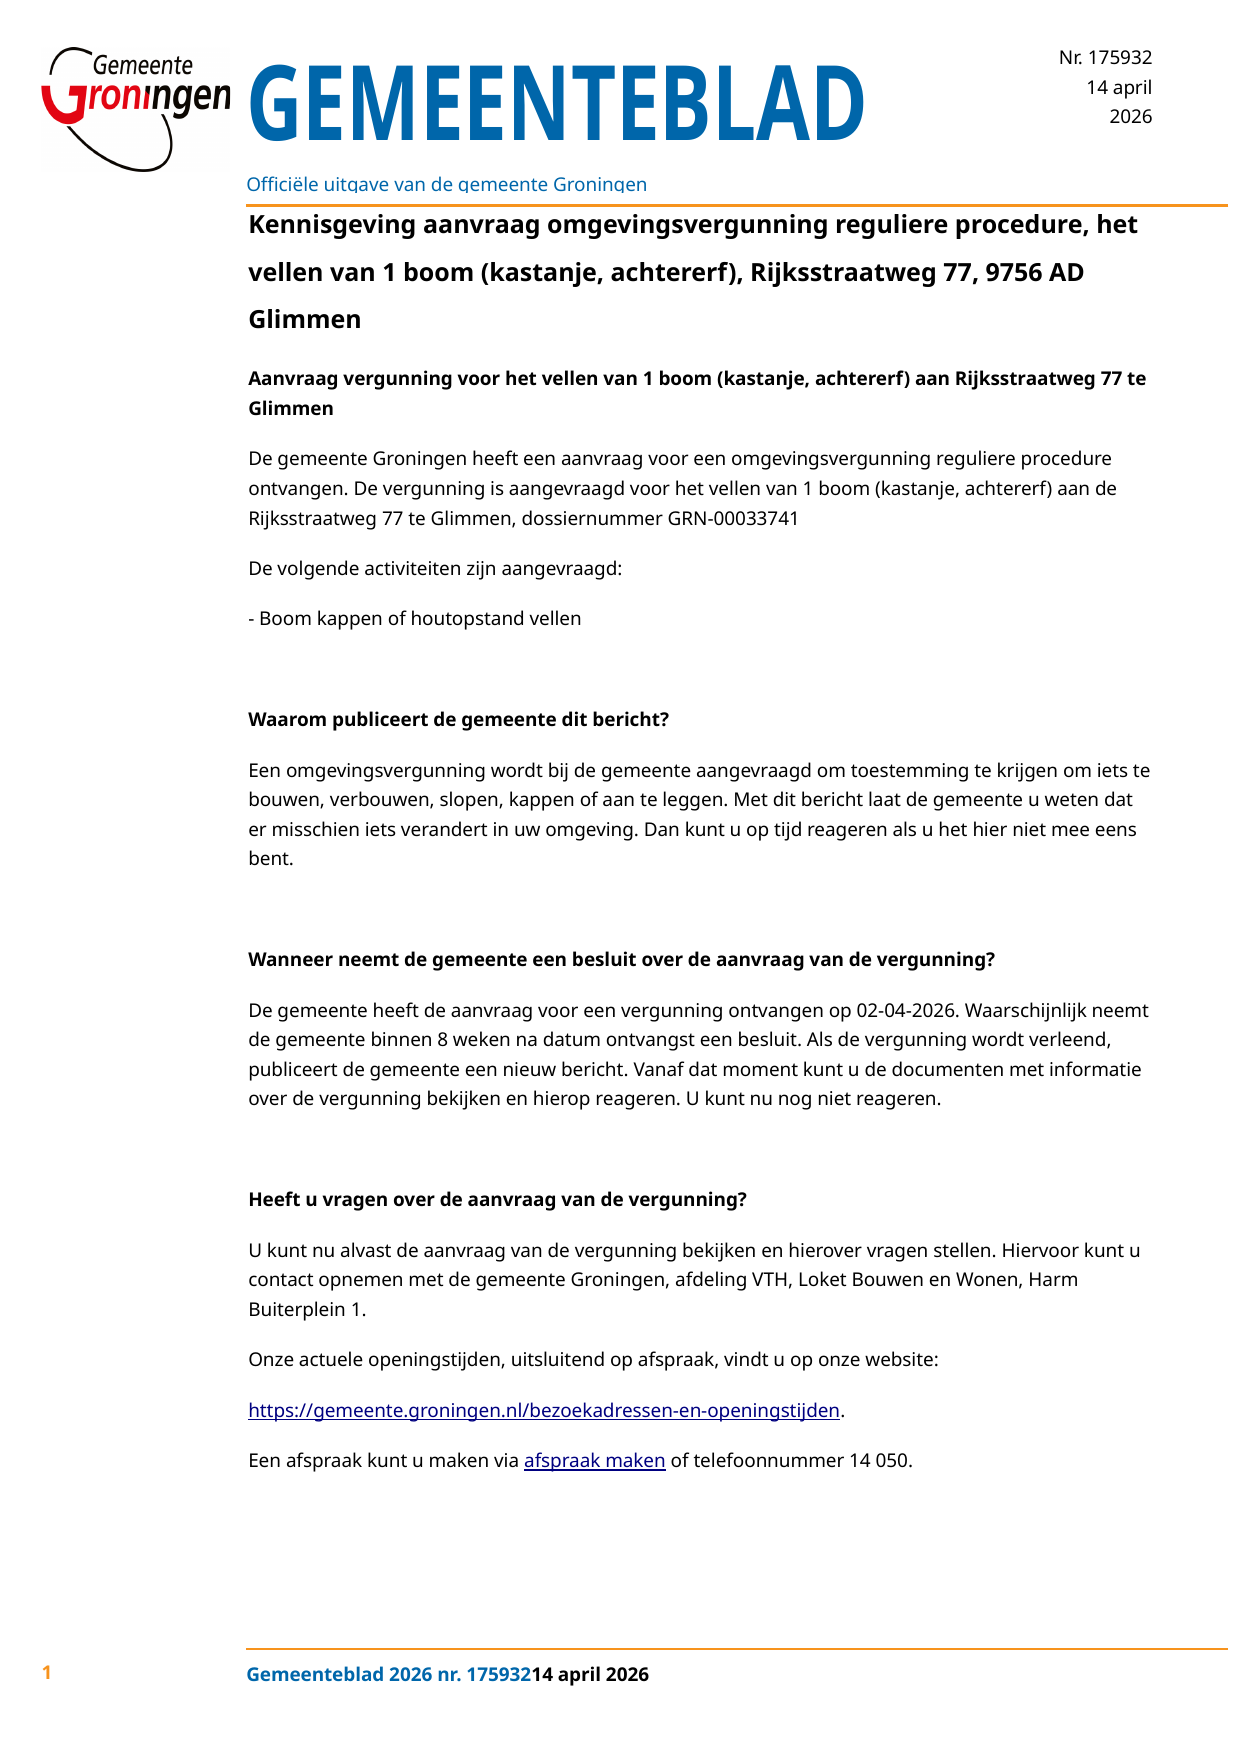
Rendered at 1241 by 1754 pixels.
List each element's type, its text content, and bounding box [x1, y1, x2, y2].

text De gemeente heeft de aanvraag voor een vergunning ontvangen op 02-04-2026. Waarschijnlijk neemt de gemeente binnen 8 weken na datum ontvangst een besluit. Als de vergunning wordt verleend, publiceert de gemeente een nieuw bericht. Vanaf dat moment kunt u de documenten met informatie over de vergunning bekijken en hierop reageren. U kunt nu nog niet reageren. [248, 997, 1152, 1111]
text Wanneer neemt de gemeente een besluit over de aanvraag van de vergunning? [248, 946, 1152, 972]
text Onze actuele openingstijden, uitsluitend op afspraak, vindt u op onze website: [248, 1346, 1152, 1372]
text Aanvraag vergunning voor het vellen van 1 boom (kastanje, achtererf) aan Rijksstraatweg 77 te Glimmen [248, 366, 1152, 421]
text U kunt nu alvast de aanvraag van de vergunning bekijken en hierover vragen stellen. Hiervoor kunt u contact opnemen met de gemeente Groningen, afdeling VTH, Loket Bouwen en Wonen, Harm Buiterplein 1. [248, 1237, 1152, 1322]
text De volgende activiteiten zijn aangevraagd: [248, 555, 1152, 581]
text - Boom kappen of houtopstand vellen [248, 606, 1152, 631]
text De gemeente Groningen heeft een aanvraag voor een omgevingsvergunning reguliere procedure ontvangen. De vergunning is aangevraagd voor het vellen van 1 boom (kastanje, achtererf) aan de Rijksstraatweg 77 te Glimmen, dossiernummer GRN-00033741 [248, 446, 1152, 530]
text Waarom publiceert de gemeente dit bericht? [248, 706, 1152, 732]
text Een omgevingsvergunning wordt bij de gemeente aangevraagd om toestemming te krijgen om iets te bouwen, verbouwen, slopen, kappen of aan te leggen. Met dit bericht laat de gemeente u weten dat er misschien iets verandert in uw omgeving. Dan kunt u op tijd reageren als u het hier niet mee eens bent. [248, 757, 1152, 871]
picture [41, 47, 231, 172]
text Een afspraak kunt u maken via afspraak maken of telefoonnummer 14 050. [248, 1447, 1152, 1473]
text https://gemeente.groningen.nl/bezoekadressen-en-openingstijden. [248, 1397, 1152, 1422]
text Kennisgeving aanvraag omgevingsvergunning reguliere procedure, het vellen van 1 boom (kastanje, achtererf), Rijksstraatweg 77, 9756 AD Glimmen [248, 207, 1152, 336]
text Heeft u vragen over de aanvraag van de vergunning? [248, 1186, 1152, 1212]
